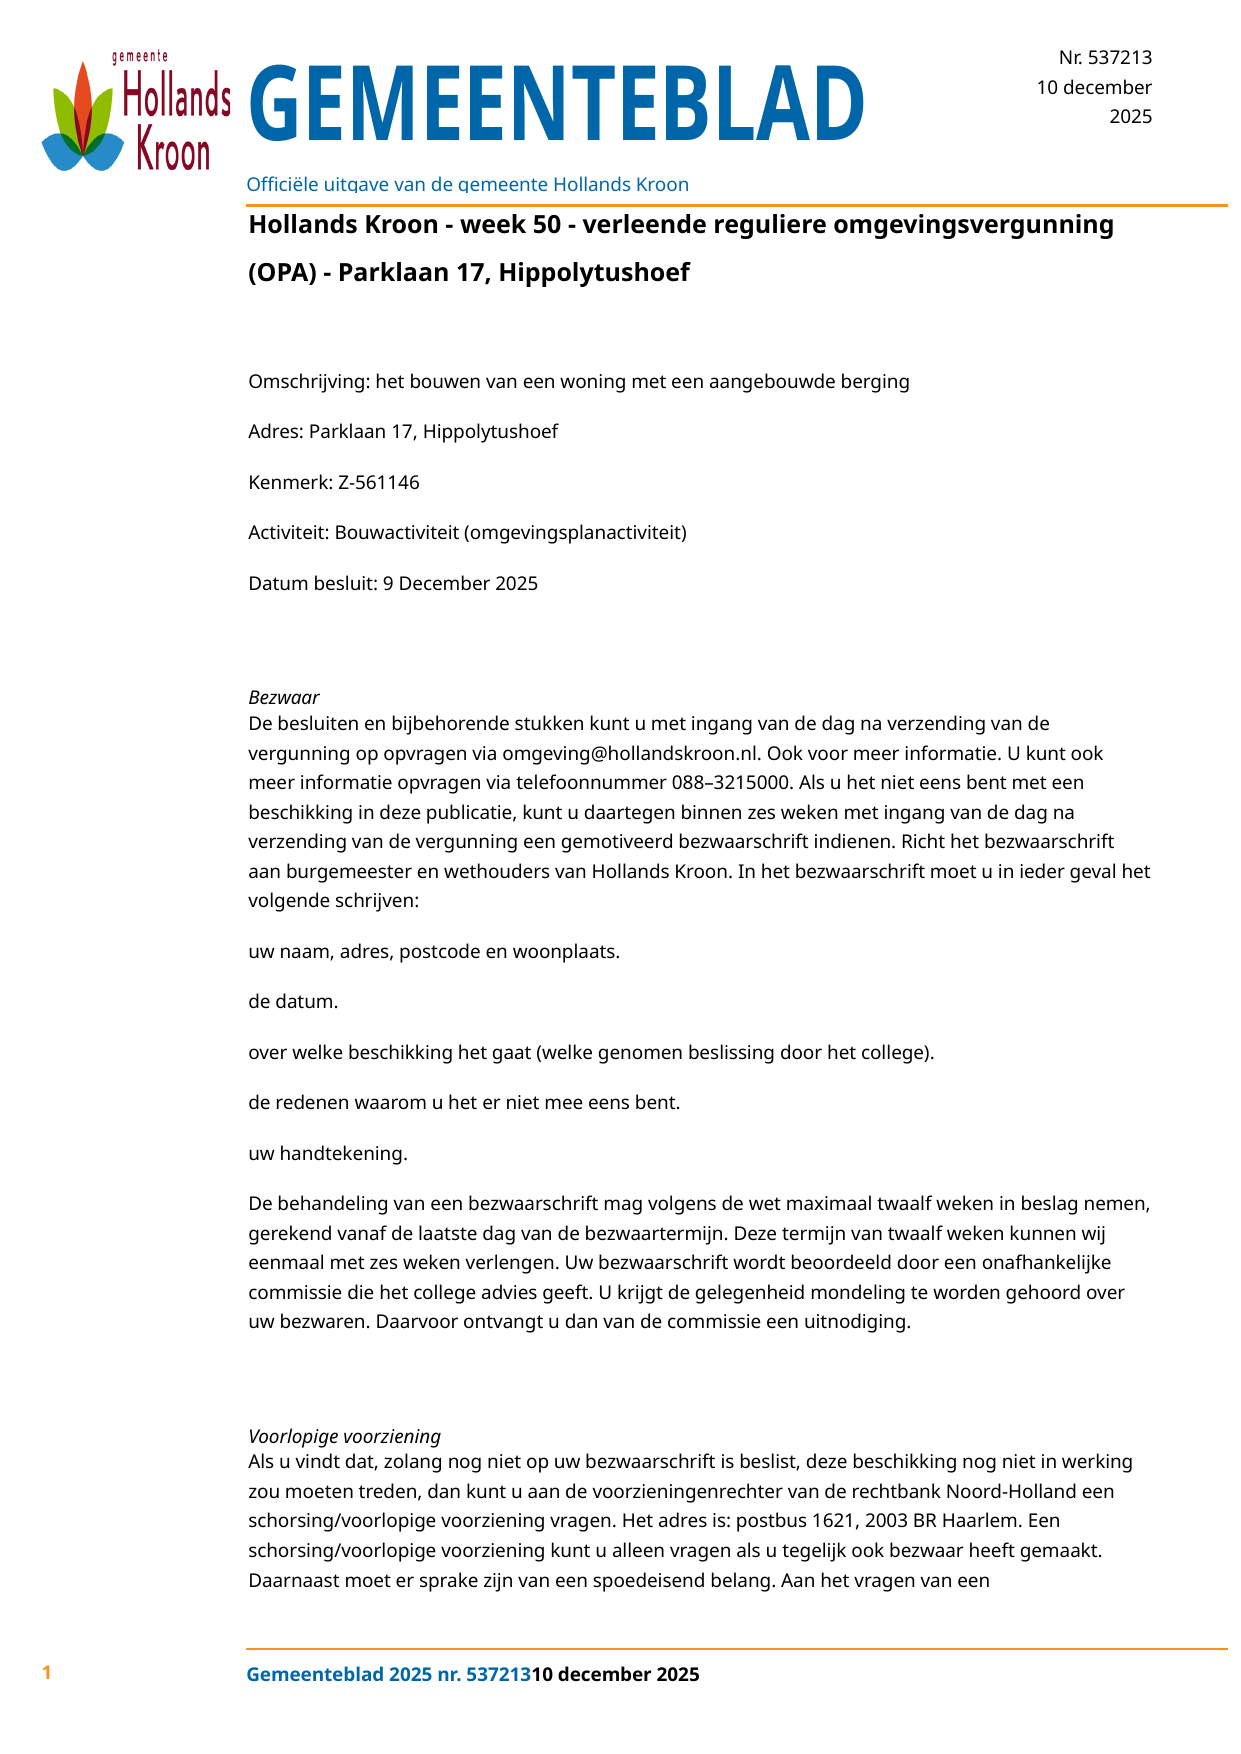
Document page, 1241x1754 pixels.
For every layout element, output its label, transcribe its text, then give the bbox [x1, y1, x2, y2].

text Voorlopige voorziening [248, 1423, 1152, 1448]
text Als u vindt dat, zolang nog niet op uw bezwaarschrift is beslist, deze beschikking nog niet in werking zou moeten treden, dan kunt u aan de voorzieningenrechter van de rechtbank Noord-Holland een schorsing/voorlopige voorziening vragen. Het adres is: postbus 1621, 2003 BR Haarlem. Een schorsing/voorlopige voorziening kunt u alleen vragen als u tegelijk ook bezwaar heeft gemaakt. Daarnaast moet er sprake zijn van een spoedeisend belang. Aan het vragen van een [248, 1448, 1152, 1593]
text uw handtekening. [248, 1140, 1152, 1165]
text Activiteit: Bouwactiviteit (omgevingsplanactiviteit) [248, 519, 1152, 545]
text over welke beschikking het gaat (welke genomen beslissing door het college). [248, 1039, 1152, 1064]
text De behandeling van een bezwaarschrift mag volgens de wet maximaal twaalf weken in beslag nemen, gerekend vanaf de laatste dag van de bezwaartermijn. Deze termijn van twaalf weken kunnen wij eenmaal met zes weken verlengen. Uw bezwaarschrift wordt beoordeeld door een onafhankelijke commissie die het college advies geeft. U krijgt de gelegenheid mondeling te worden gehoord over uw bezwaren. Daarvoor ontvangt u dan van de commissie een uitnodiging. [248, 1190, 1152, 1334]
text de datum. [248, 988, 1152, 1014]
text de redenen waarom u het er niet mee eens bent. [248, 1089, 1152, 1115]
text Adres: Parklaan 17, Hippolytushoef [248, 419, 1152, 444]
text Bezwaar [248, 684, 1152, 710]
text Datum besluit: 9 December 2025 [248, 570, 1152, 596]
text Omschrijving: het bouwen van een woning met een aangebouwde berging [248, 368, 1152, 394]
text De besluiten en bijbehorende stukken kunt u met ingang van de dag na verzending van de vergunning op opvragen via omgeving@hollandskroon.nl. Ook voor meer informatie. U kunt ook meer informatie opvragen via telefoonnummer 088–3215000. Als u het niet eens bent met een beschikking in deze publicatie, kunt u daartegen binnen zes weken met ingang van de dag na verzending van de vergunning een gemotiveerd bezwaarschrift indienen. Richt het bezwaarschrift aan burgemeester en wethouders van Hollands Kroon. In het bezwaarschrift moet u in ieder geval het volgende schrijven: [248, 710, 1152, 913]
text uw naam, adres, postcode en woonplaats. [248, 938, 1152, 964]
picture [41, 47, 231, 172]
text Kenmerk: Z-561146 [248, 469, 1152, 495]
text Hollands Kroon - week 50 - verleende reguliere omgevingsvergunning (OPA) - Parklaan 17, Hippolytushoef [248, 207, 1152, 288]
